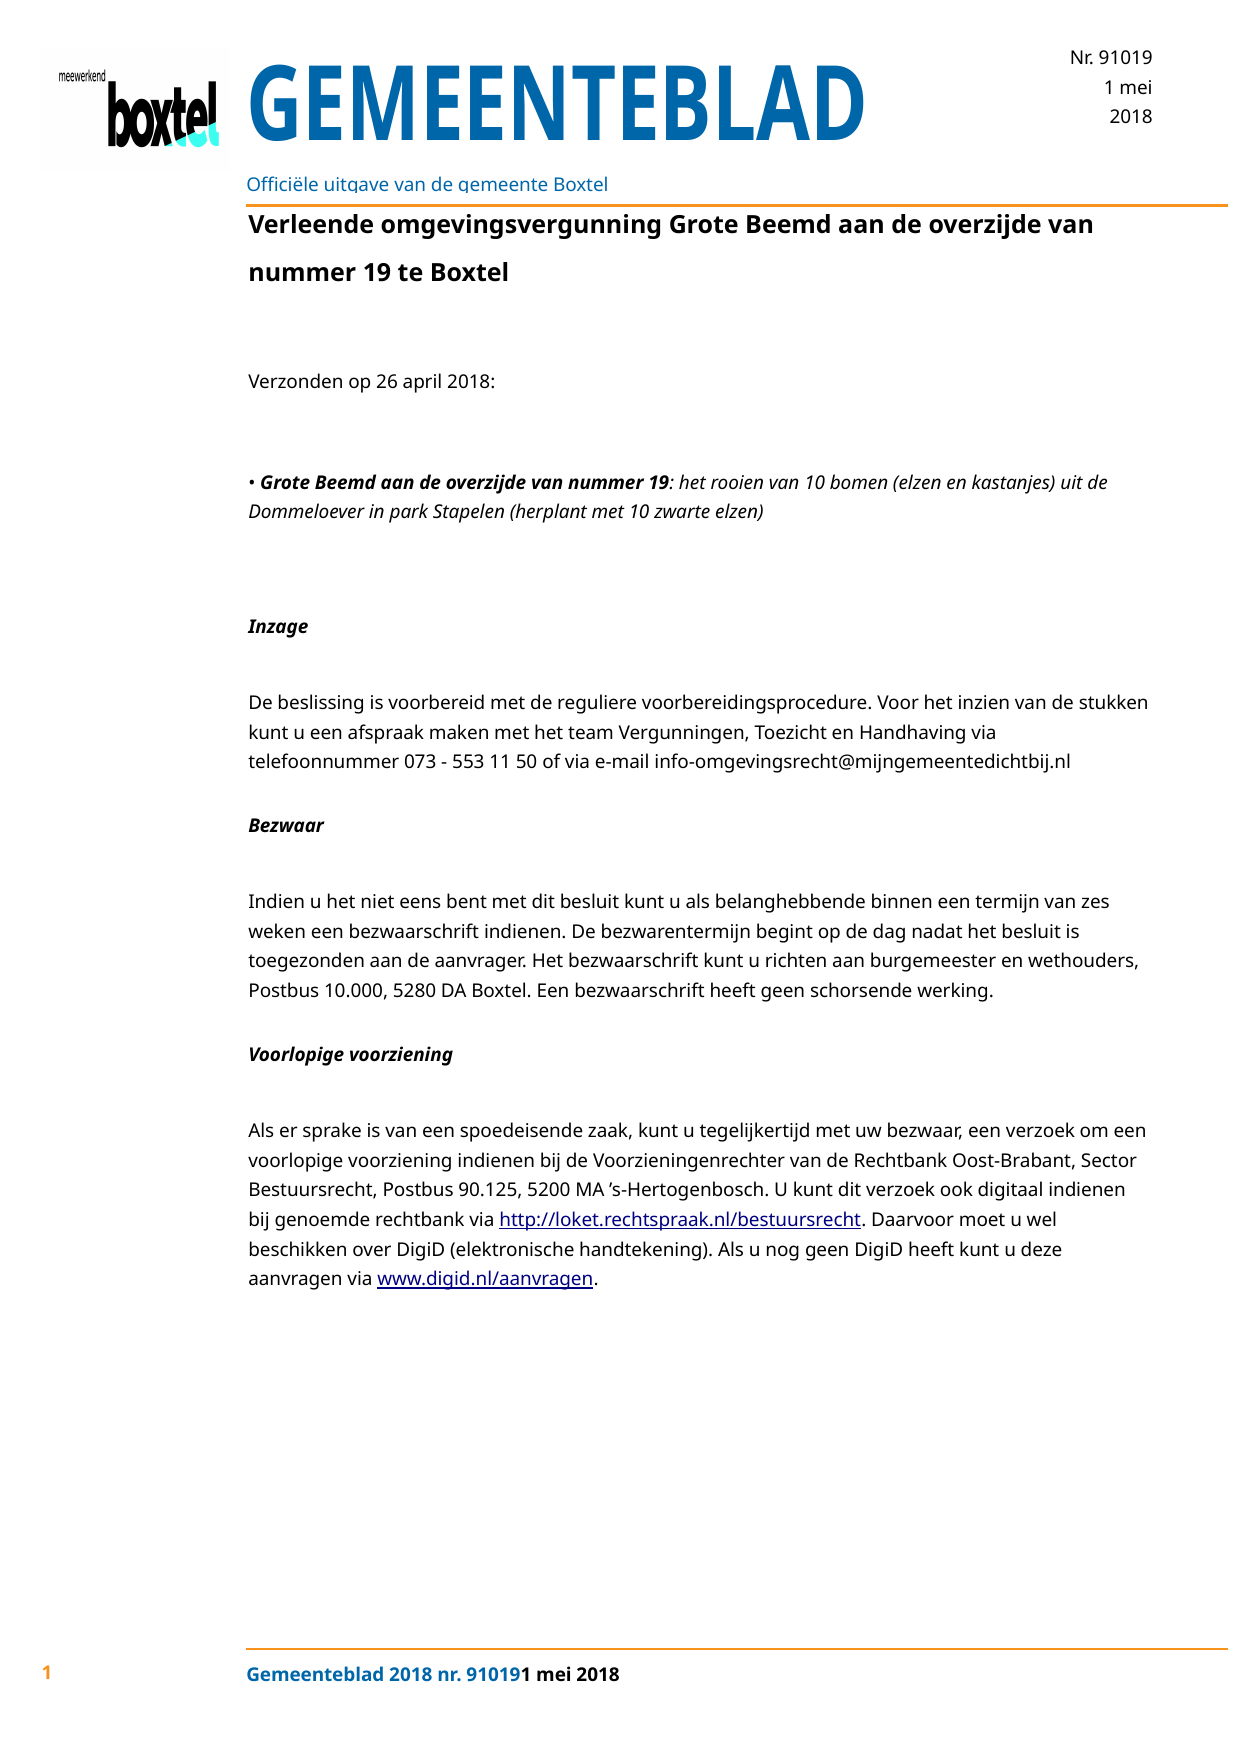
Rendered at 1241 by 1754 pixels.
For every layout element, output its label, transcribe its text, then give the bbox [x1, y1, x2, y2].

text Voorlopige voorziening [248, 1041, 1152, 1067]
text Bezwaar [248, 812, 1152, 838]
picture [41, 47, 231, 172]
text Als er sprake is van een spoedeisende zaak, kunt u tegelijkertijd met uw bezwaar, een verzoek om een voorlopige voorziening indienen bij de Voorzieningenrechter van de Rechtbank Oost-Brabant, Sector Bestuursrecht, Postbus 90.125, 5200 MA ’s-Hertogenbosch. U kunt dit verzoek ook digitaal indienen bij genoemde rechtbank via http://loket.rechtspraak.nl/bestuursrecht. Daarvoor moet u wel beschikken over DigiD (elektronische handtekening). Als u nog geen DigiD heeft kunt u deze aanvragen via www.digid.nl/aanvragen. [248, 1117, 1152, 1291]
text Verleende omgevingsvergunning Grote Beemd aan de overzijde van nummer 19 te Boxtel [248, 207, 1152, 288]
text Inzage [248, 613, 1152, 639]
text • Grote Beemd aan de overzijde van nummer 19: het rooien van 10 bomen (elzen en kastanjes) uit de Dommeloever in park Stapelen (herplant met 10 zwarte elzen) [248, 469, 1152, 524]
text De beslissing is voorbereid met de reguliere voorbereidingsprocedure. Voor het inzien van de stukken kunt u een afspraak maken met het team Vergunningen, Toezicht en Handhaving via telefoonnummer 073 - 553 11 50 of via e-mail info-omgevingsrecht@mijngemeentedichtbij.nl [248, 689, 1152, 774]
text Verzonden op 26 april 2018: [248, 368, 1152, 394]
text Indien u het niet eens bent met dit besluit kunt u als belanghebbende binnen een termijn van zes weken een bezwaarschrift indienen. De bezwarentermijn begint op de dag nadat het besluit is toegezonden aan de aanvrager. Het bezwaarschrift kunt u richten aan burgemeester en wethouders, Postbus 10.000, 5280 DA Boxtel. Een bezwaarschrift heeft geen schorsende werking. [248, 888, 1152, 1003]
